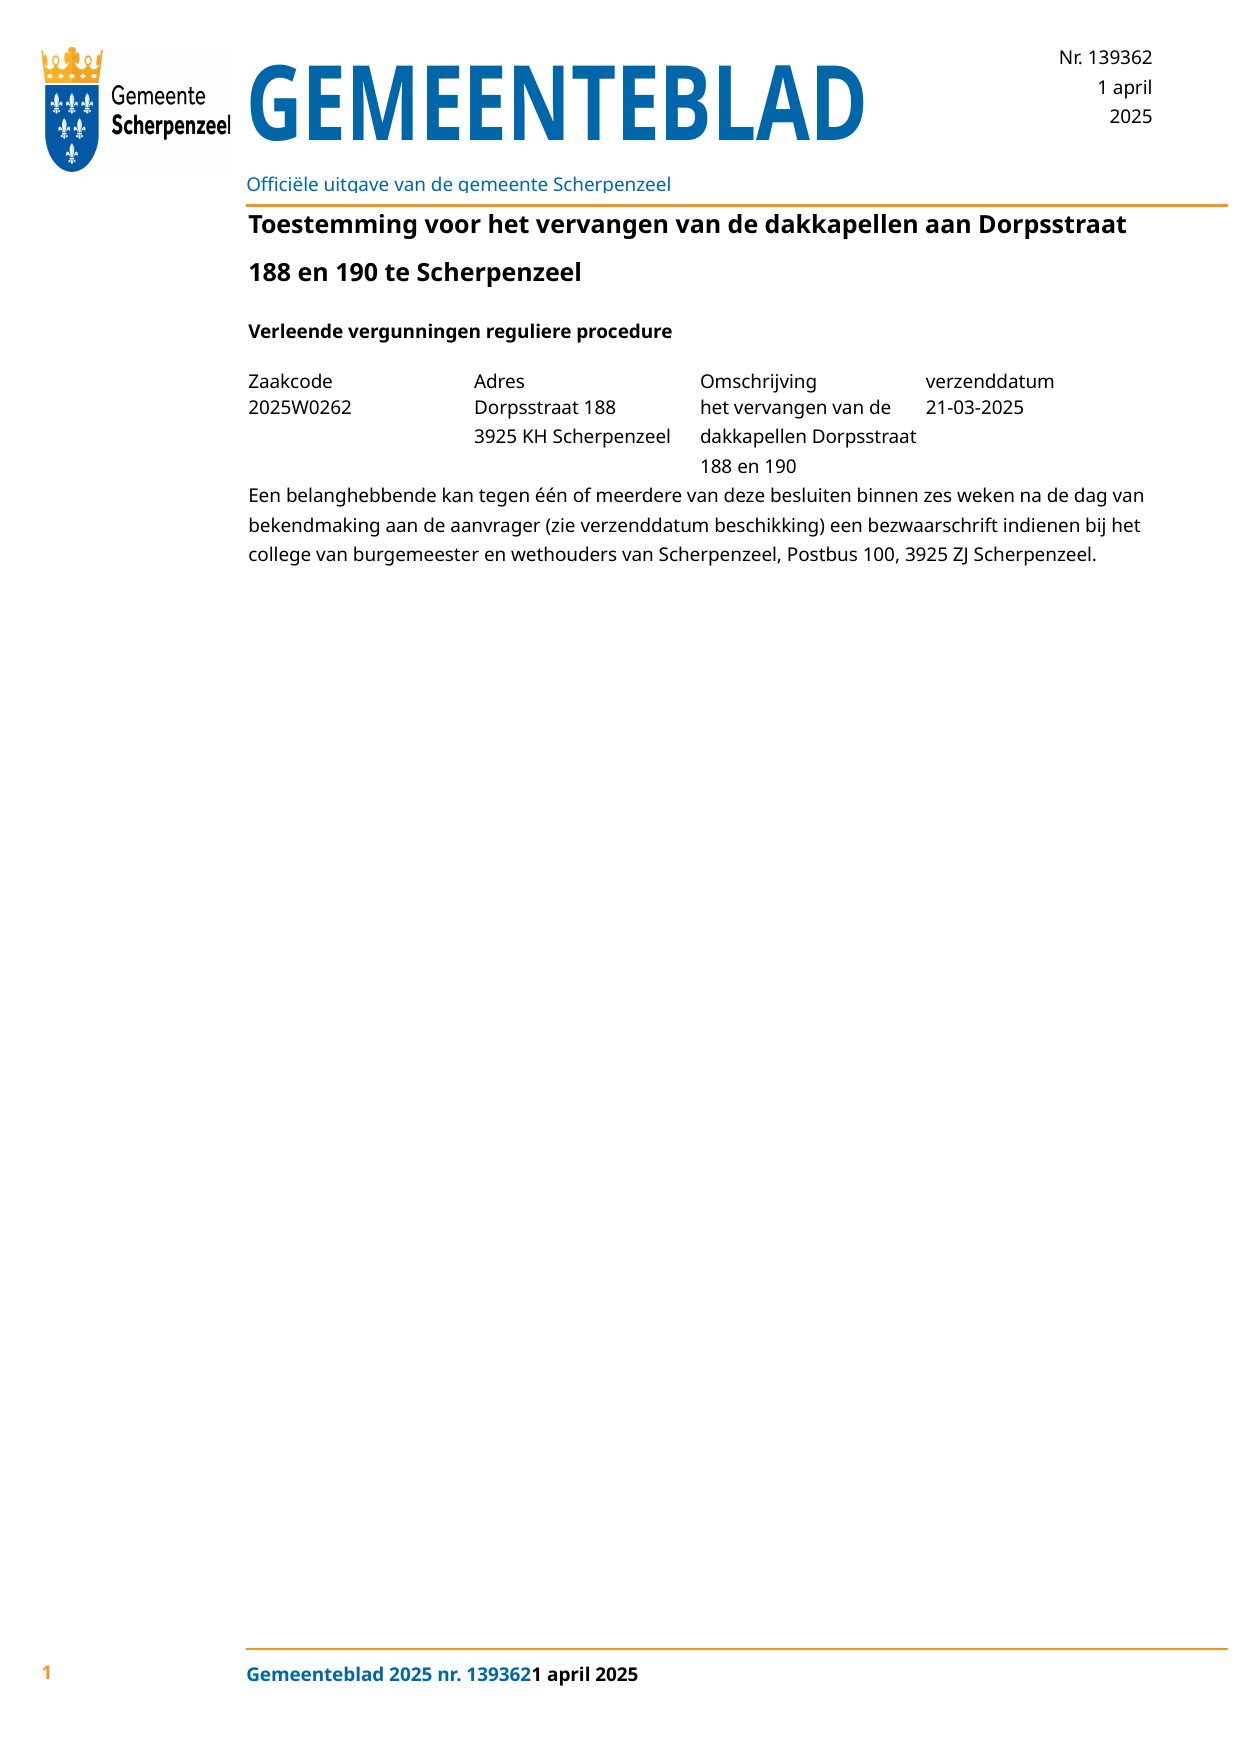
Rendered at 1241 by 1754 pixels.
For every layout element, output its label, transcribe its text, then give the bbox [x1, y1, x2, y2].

table_cell 2025W0262 [248, 394, 474, 479]
table_header Adres [474, 369, 700, 394]
picture [41, 47, 231, 172]
table_header Omschrijving [700, 369, 926, 394]
text Een belanghebbende kan tegen één of meerdere van deze besluiten binnen zes weken na de dag van bekendmaking aan de aanvrager (zie verzenddatum beschikking) een bezwaarschrift indienen bij het college van burgemeester en wethouders van Scherpenzeel, Postbus 100, 3925 ZJ Scherpenzeel. [248, 482, 1152, 567]
table_cell Dorpsstraat 188 3925 KH Scherpenzeel [474, 394, 700, 479]
table_header Zaakcode [248, 369, 474, 394]
text Verleende vergunningen reguliere procedure [248, 318, 1152, 344]
text Toestemming voor het vervangen van de dakkapellen aan Dorpsstraat 188 en 190 te Scherpenzeel [248, 207, 1152, 288]
table_header verzenddatum [926, 369, 1152, 394]
table_cell het vervangen van de dakkapellen Dorpsstraat 188 en 190 [700, 394, 926, 479]
table_cell 21-03-2025 [926, 394, 1152, 479]
